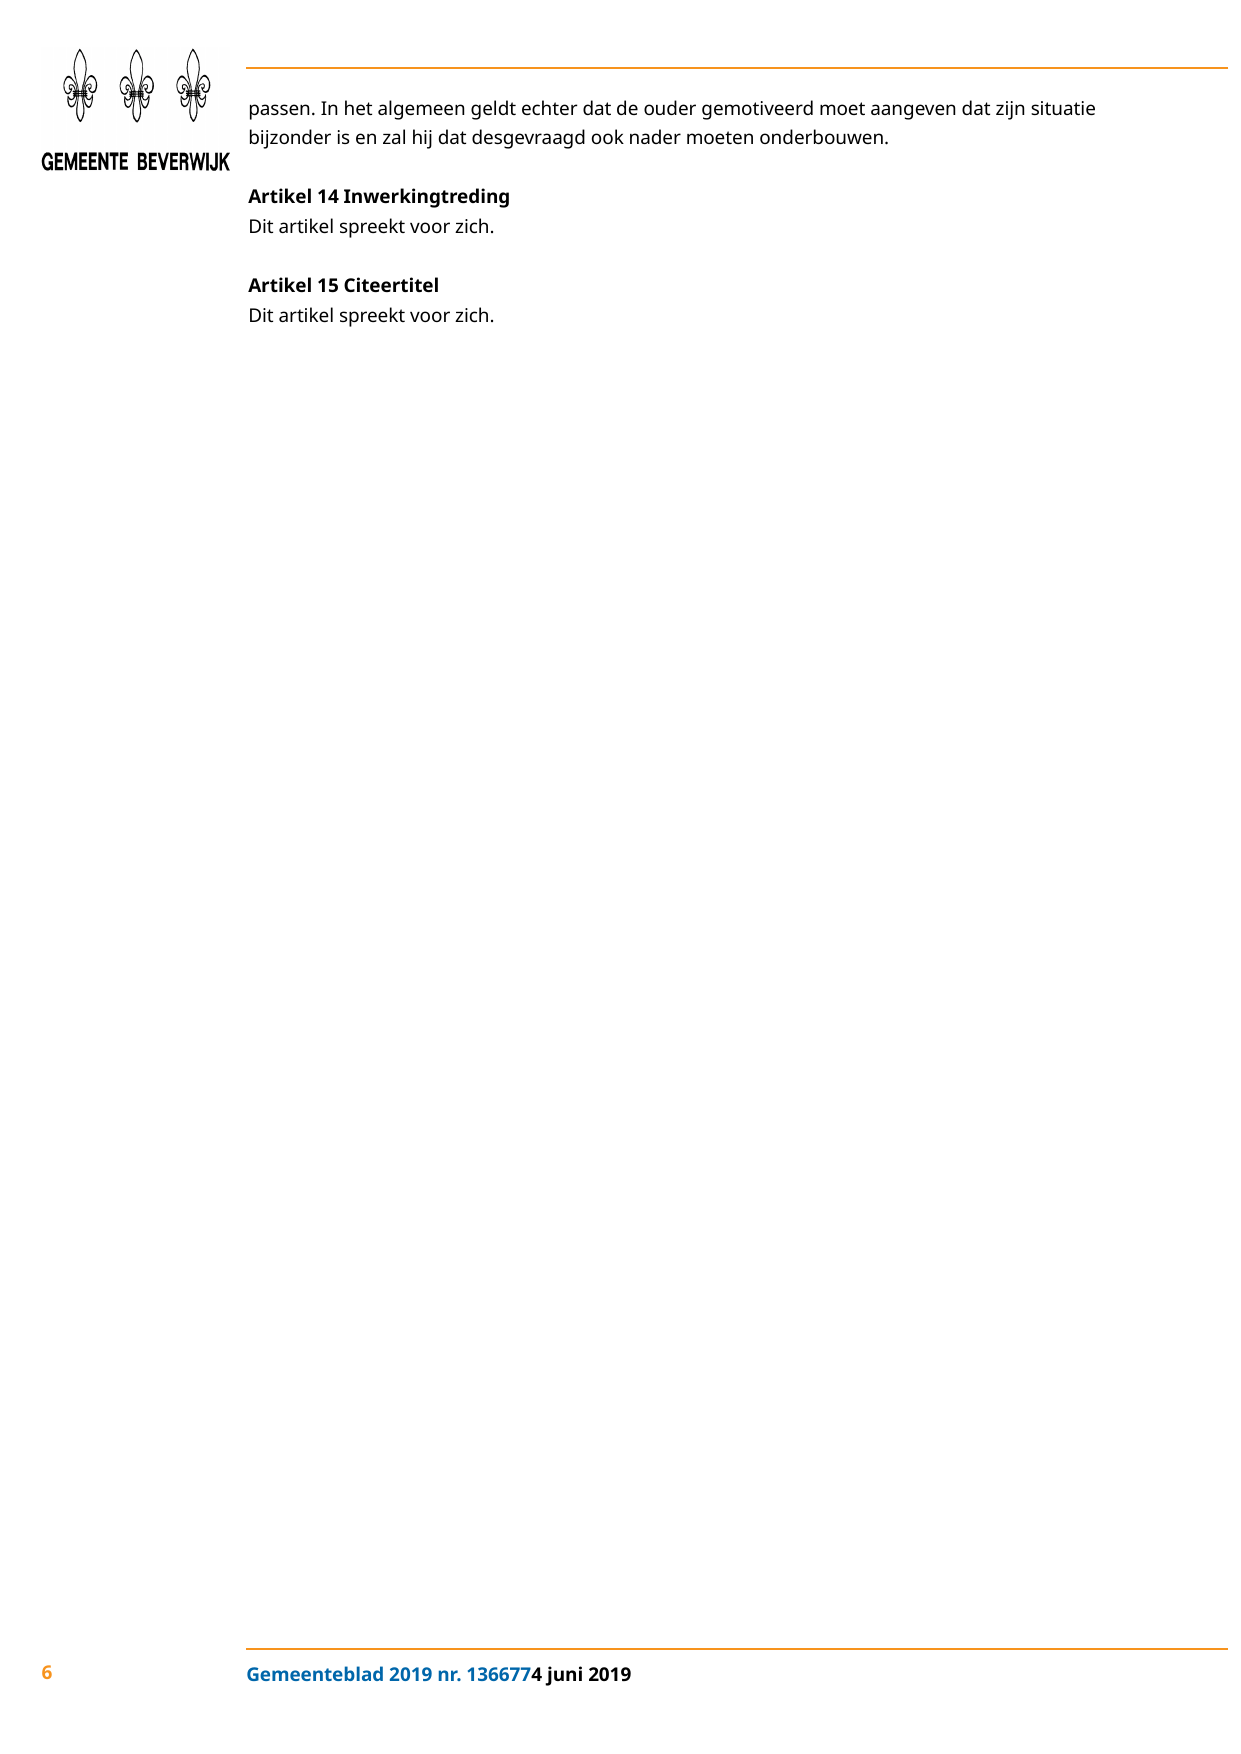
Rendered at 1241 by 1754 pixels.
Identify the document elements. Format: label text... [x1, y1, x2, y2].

text Dit artikel spreekt voor zich. [248, 213, 1152, 239]
picture [41, 47, 231, 172]
text passen. In het algemeen geldt echter dat de ouder gemotiveerd moet aangeven dat zijn situatie bijzonder is en zal hij dat desgevraagd ook nader moeten onderbouwen. [248, 95, 1152, 150]
text Artikel 15 Citeertitel [248, 272, 1152, 298]
text Artikel 14 Inwerkingtreding [248, 183, 1152, 209]
text Dit artikel spreekt voor zich. [248, 302, 1152, 328]
